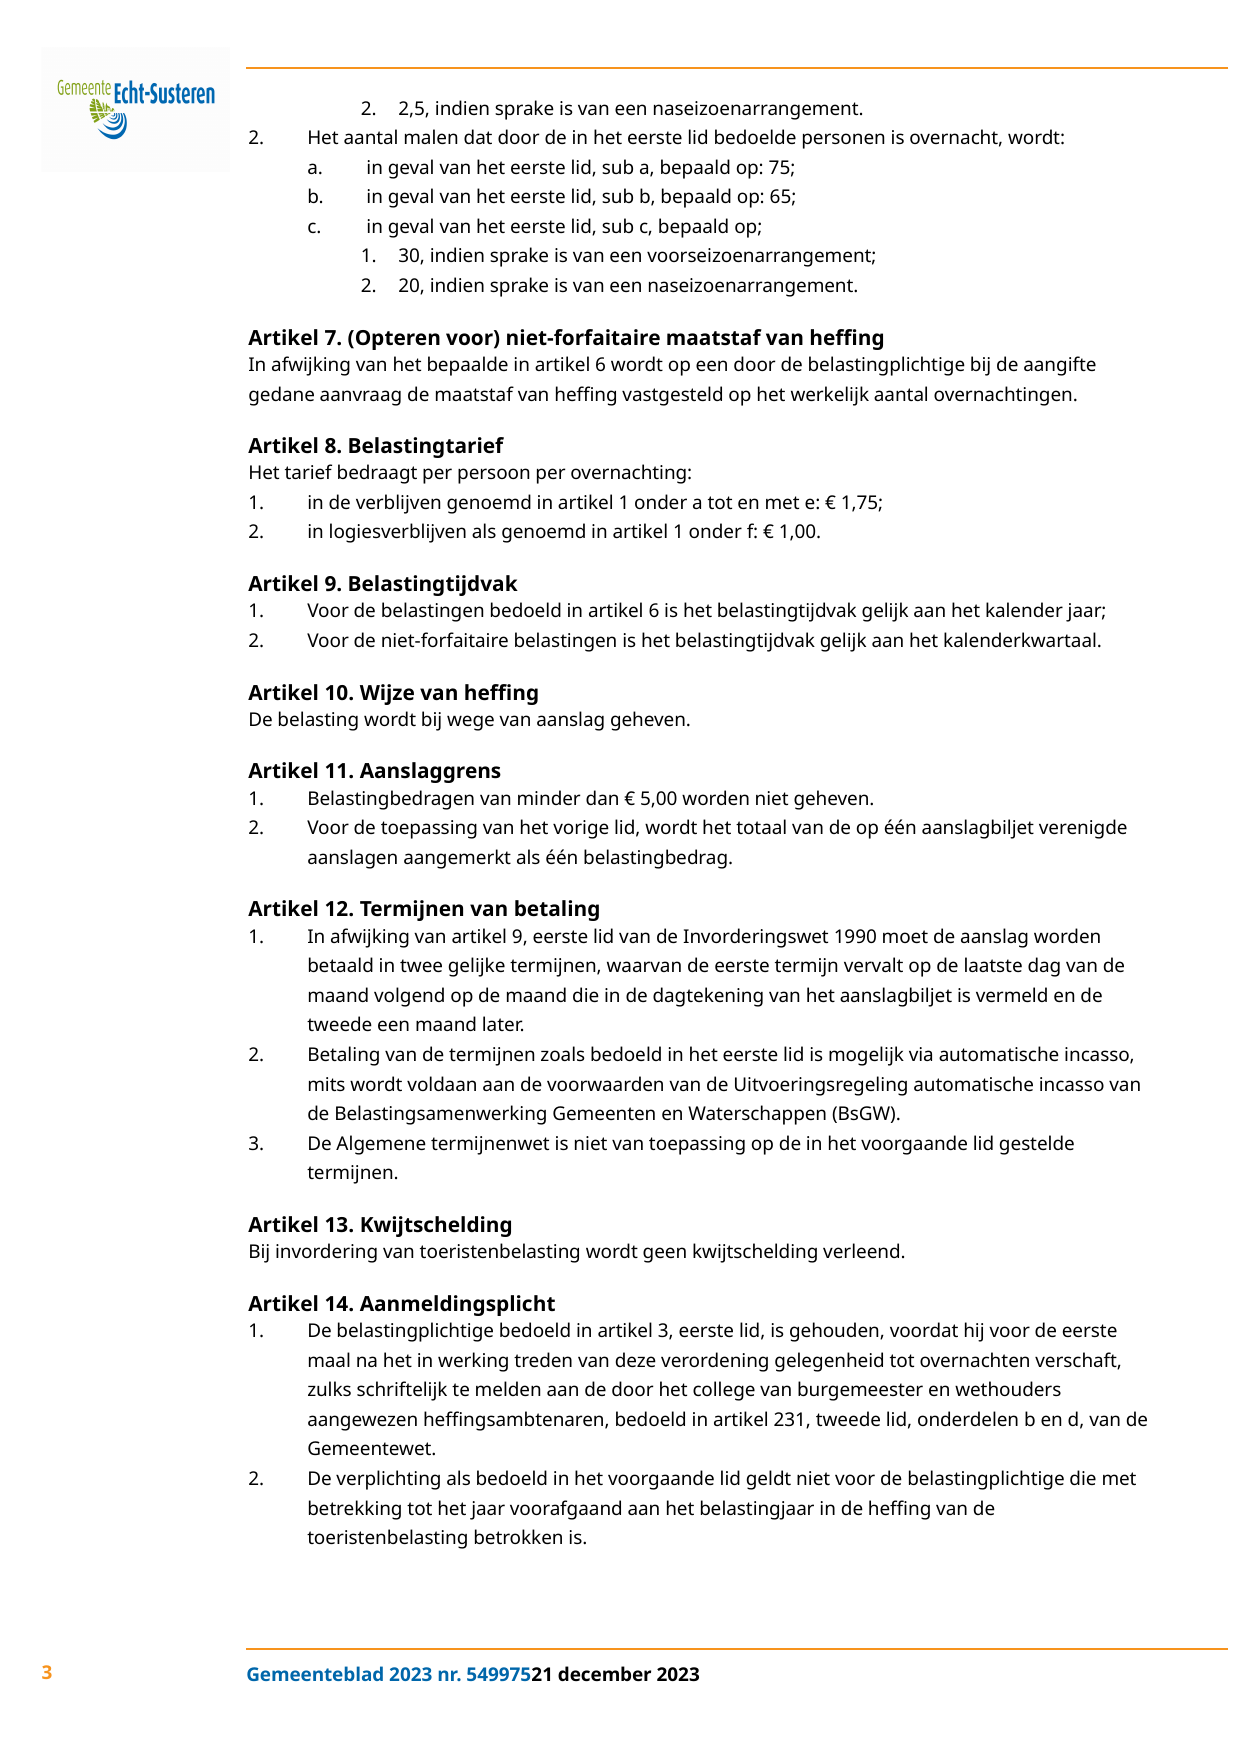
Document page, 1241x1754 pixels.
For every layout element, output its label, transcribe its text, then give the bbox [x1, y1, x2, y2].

text Artikel 13. Kwijtschelding [248, 1210, 1152, 1238]
list Voor de niet-forfaitaire belastingen is het belastingtijdvak gelijk aan het kalenderkwartaal. [248, 627, 1152, 653]
list De Algemene termijnenwet is niet van toepassing op de in het voorgaande lid gestelde termijnen. [248, 1130, 1152, 1185]
text Artikel 7. (Opteren voor) niet-forfaitaire maatstaf van heffing [248, 323, 1152, 351]
list De belastingplichtige bedoeld in artikel 3, eerste lid, is gehouden, voordat hij voor de eerste maal na het in werking treden van deze verordening gelegenheid tot overnachten verschaft, zulks schriftelijk te melden aan de door het college van burgemeester en wethouders aangewezen heffingsambtenaren, bedoeld in artikel 231, tweede lid, onderdelen b en d, van de Gemeentewet. [248, 1317, 1152, 1461]
text Artikel 11. Aanslaggrens [248, 756, 1152, 785]
text Artikel 10. Wijze van heffing [248, 678, 1152, 706]
list De verplichting als bedoeld in het voorgaande lid geldt niet voor de belastingplichtige die met betrekking tot het jaar voorafgaand aan het belastingjaar in de heffing van de toeristenbelasting betrokken is. [248, 1465, 1152, 1550]
text In afwijking van het bepaalde in artikel 6 wordt op een door de belastingplichtige bij de aangifte gedane aanvraag de maatstaf van heffing vastgesteld op het werkelijk aantal overnachtingen. [248, 351, 1152, 406]
text Bij invordering van toeristenbelasting wordt geen kwijtschelding verleend. [248, 1238, 1152, 1264]
list In afwijking van artikel 9, eerste lid van de Invorderingswet 1990 moet de aanslag worden betaald in twee gelijke termijnen, waarvan de eerste termijn vervalt op de laatste dag van de maand volgend op de maand die in de dagtekening van het aanslagbiljet is vermeld en de tweede een maand later. [248, 923, 1152, 1037]
text Artikel 14. Aanmeldingsplicht [248, 1289, 1152, 1317]
list Voor de toepassing van het vorige lid, wordt het totaal van de op één aanslagbiljet verenigde aanslagen aangemerkt als één belastingbedrag. [248, 814, 1152, 870]
list 2,5, indien sprake is van een naseizoenarrangement. [361, 95, 1152, 121]
picture [41, 47, 231, 172]
list in geval van het eerste lid, sub b, bepaald op: 65; [307, 183, 1152, 209]
list in logiesverblijven als genoemd in artikel 1 onder f: € 1,00. [248, 519, 1152, 544]
list Het aantal malen dat door de in het eerste lid bedoelde personen is overnacht, wordt: [248, 124, 1152, 150]
list in geval van het eerste lid, sub a, bepaald op: 75; [307, 154, 1152, 180]
list 30, indien sprake is van een voorseizoenarrangement; [361, 243, 1152, 268]
text Artikel 9. Belastingtijdvak [248, 569, 1152, 598]
text Artikel 12. Termijnen van betaling [248, 894, 1152, 923]
text De belasting wordt bij wege van aanslag geheven. [248, 706, 1152, 732]
text Artikel 8. Belastingtarief [248, 431, 1152, 459]
list Belastingbedragen van minder dan € 5,00 worden niet geheven. [248, 785, 1152, 811]
list 20, indien sprake is van een naseizoenarrangement. [361, 272, 1152, 298]
list Voor de belastingen bedoeld in artikel 6 is het belastingtijdvak gelijk aan het kalender jaar; [248, 598, 1152, 623]
list in de verblijven genoemd in artikel 1 onder a tot en met e: € 1,75; [248, 489, 1152, 515]
text Het tarief bedraagt per persoon per overnachting: [248, 459, 1152, 485]
list Betaling van de termijnen zoals bedoeld in het eerste lid is mogelijk via automatische incasso, mits wordt voldaan aan de voorwaarden van de Uitvoeringsregeling automatische incasso van de Belastingsamenwerking Gemeenten en Waterschappen (BsGW). [248, 1041, 1152, 1126]
list in geval van het eerste lid, sub c, bepaald op; [307, 213, 1152, 239]
